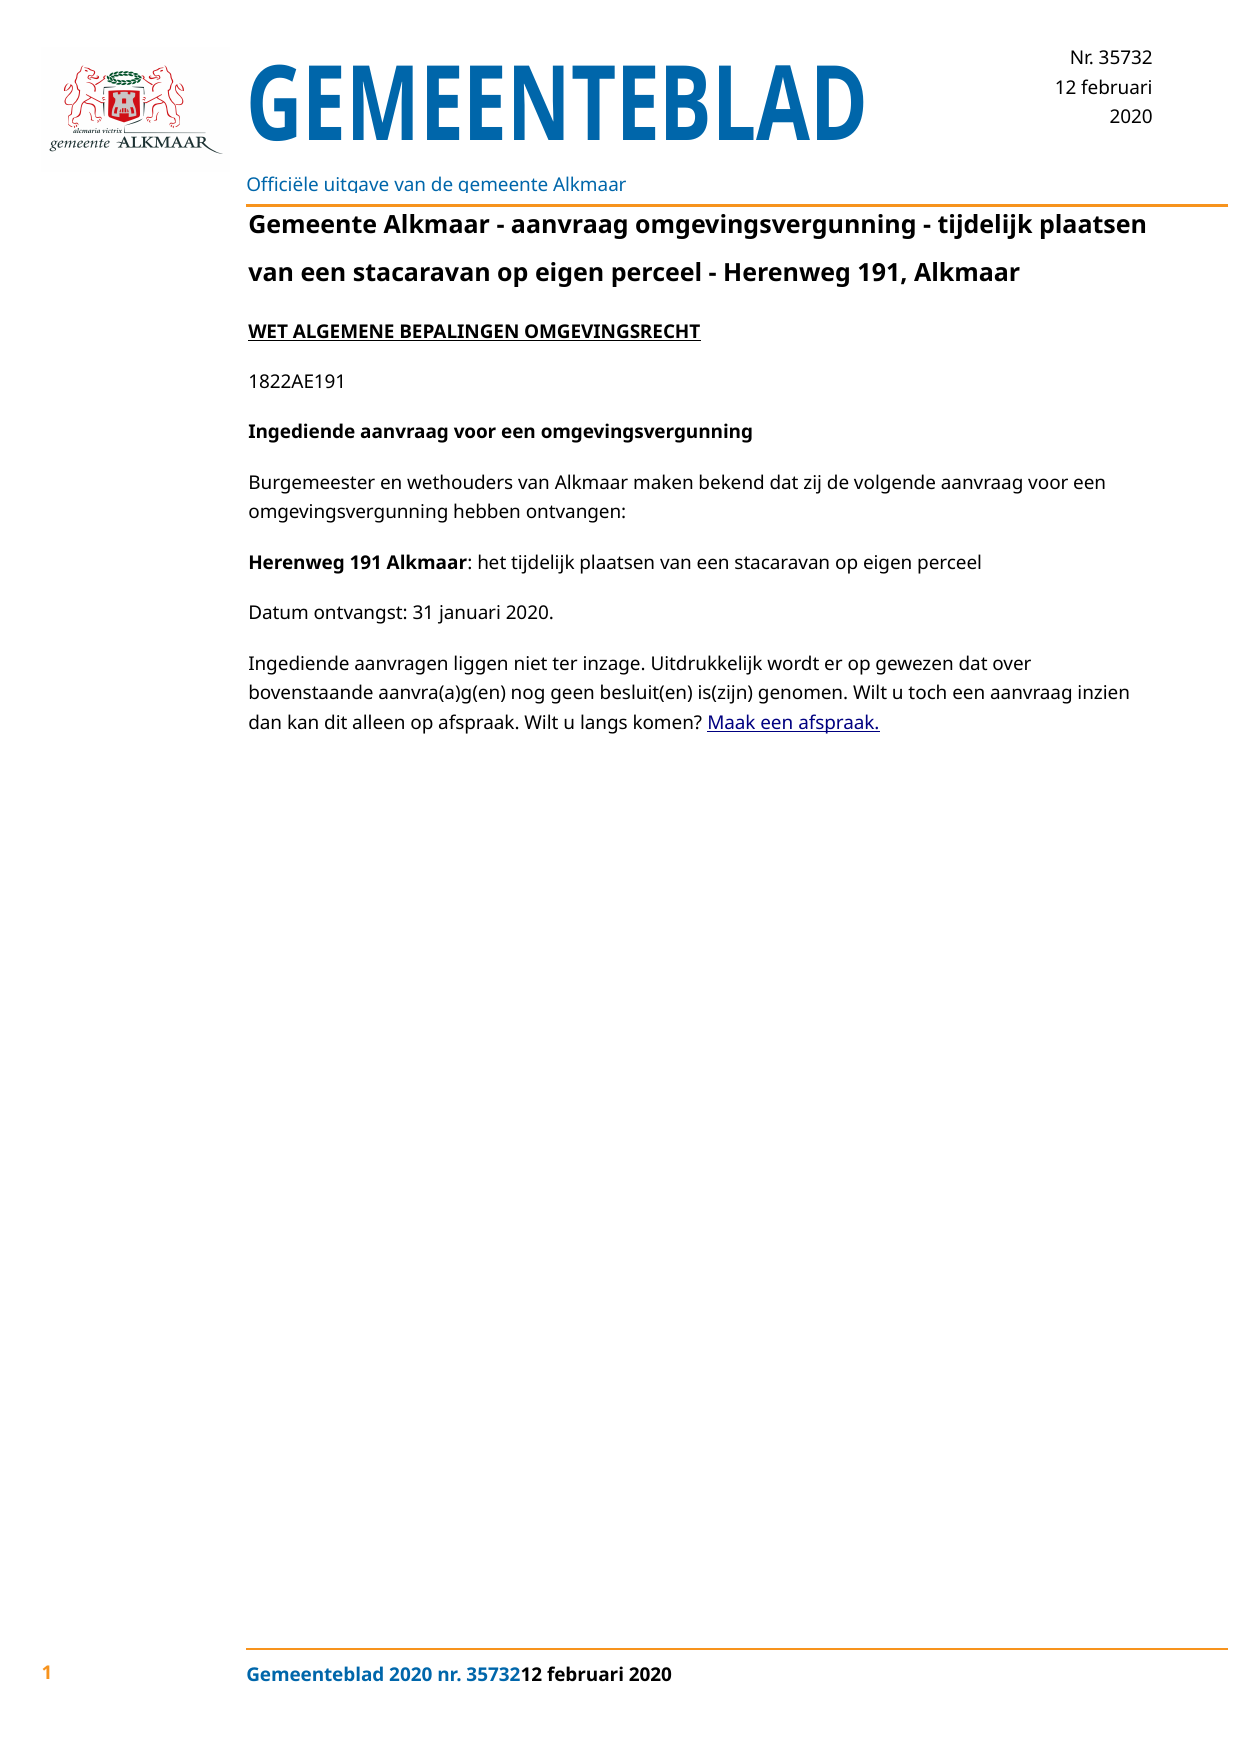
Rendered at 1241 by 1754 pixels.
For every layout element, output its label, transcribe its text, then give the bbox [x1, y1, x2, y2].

text Gemeente Alkmaar - aanvraag omgevingsvergunning - tijdelijk plaatsen van een stacaravan op eigen perceel - Herenweg 191, Alkmaar [248, 207, 1152, 288]
text Datum ontvangst: 31 januari 2020. [248, 599, 1152, 625]
text Burgemeester en wethouders van Alkmaar maken bekend dat zij de volgende aanvraag voor een omgevingsvergunning hebben ontvangen: [248, 469, 1152, 524]
text Ingediende aanvragen liggen niet ter inzage. Uitdrukkelijk wordt er op gewezen dat over bovenstaande aanvra(a)g(en) nog geen besluit(en) is(zijn) genomen. Wilt u toch een aanvraag inzien dan kan dit alleen op afspraak. Wilt u langs komen? Maak een afspraak. [248, 650, 1152, 735]
picture [41, 47, 231, 172]
text Ingediende aanvraag voor een omgevingsvergunning [248, 419, 1152, 444]
text WET ALGEMENE BEPALINGEN OMGEVINGSRECHT [248, 318, 1152, 344]
text Herenweg 191 Alkmaar: het tijdelijk plaatsen van een stacaravan op eigen perceel [248, 549, 1152, 575]
text 1822AE191 [248, 368, 1152, 394]
